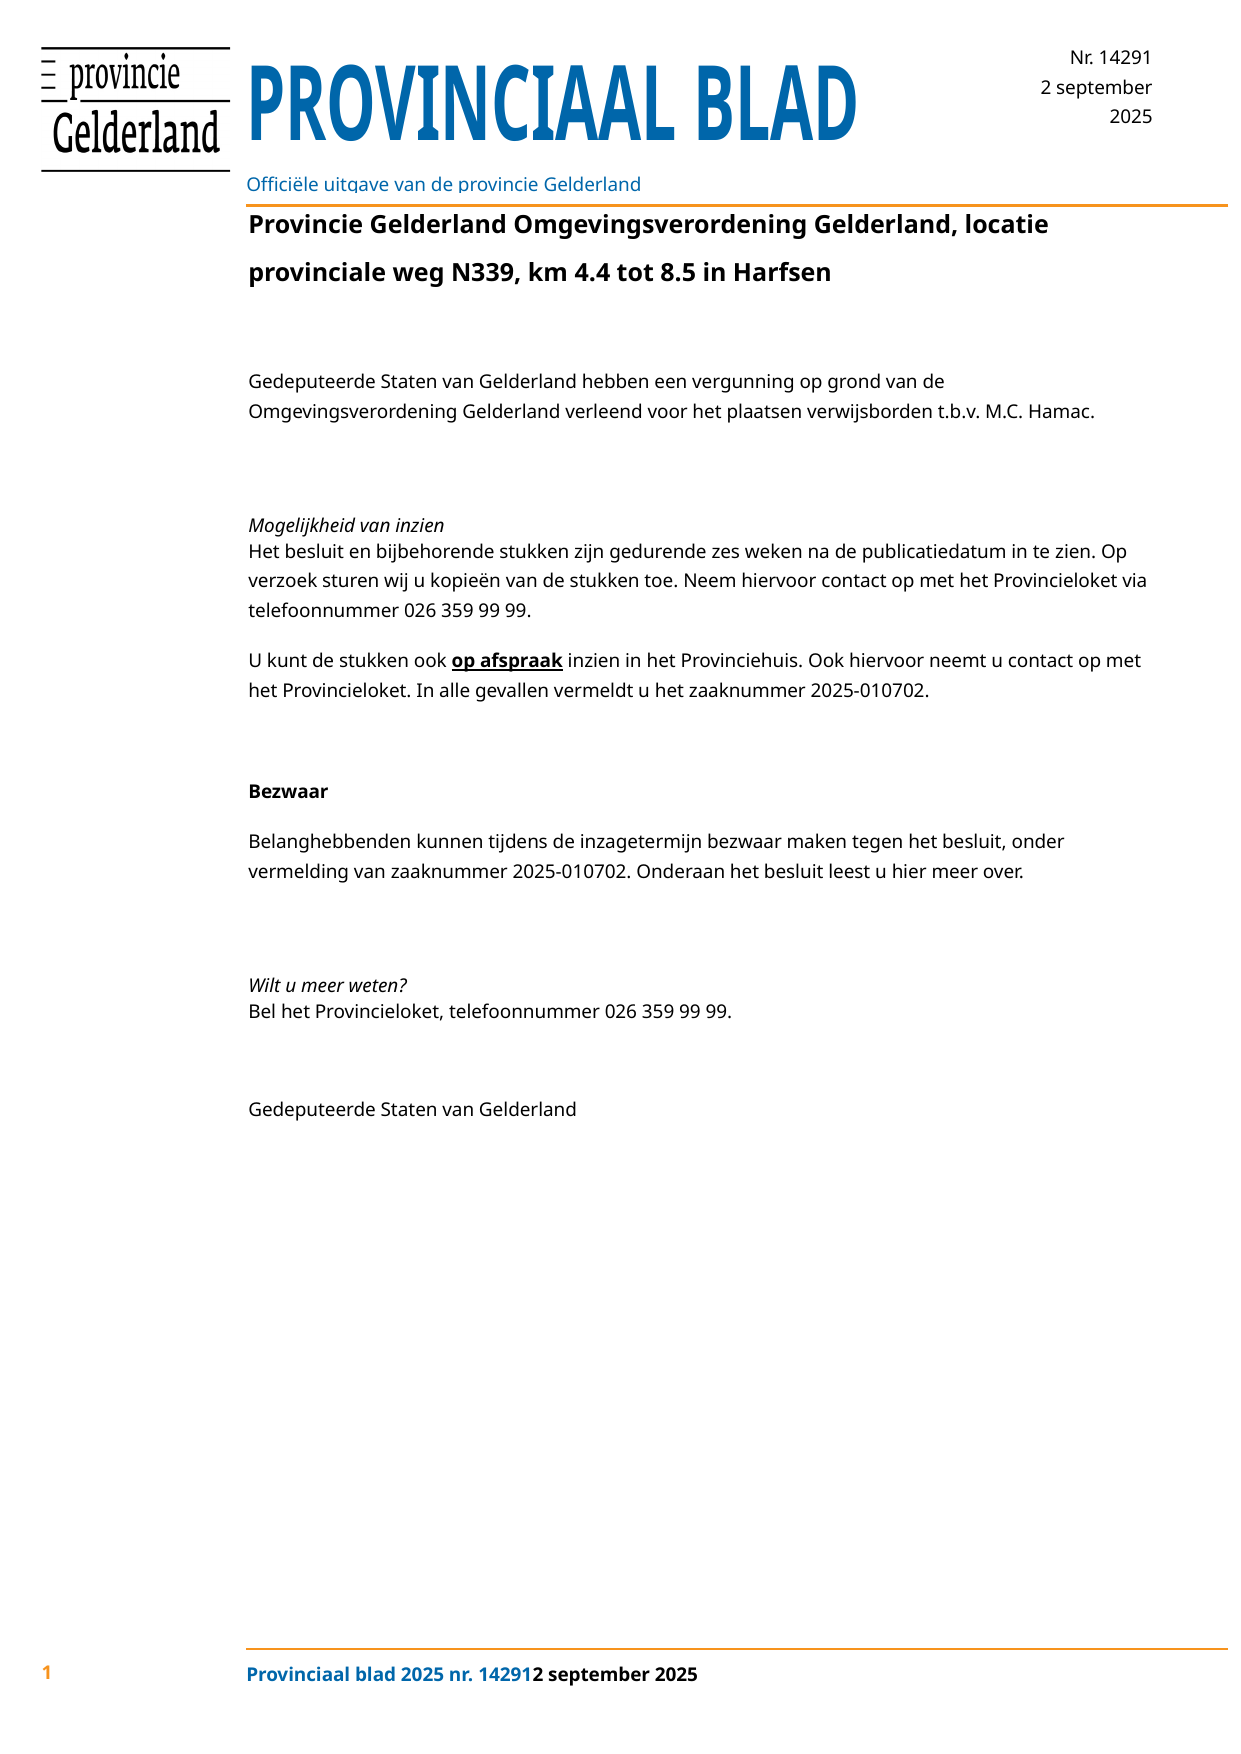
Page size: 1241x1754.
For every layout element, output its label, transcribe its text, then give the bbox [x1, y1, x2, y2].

text Het besluit en bijbehorende stukken zijn gedurende zes weken na de publicatiedatum in te zien. Op verzoek sturen wij u kopieën van de stukken toe. Neem hiervoor contact op met het Provincieloket via telefoonnummer 026 359 99 99. [248, 538, 1152, 623]
text Belanghebbenden kunnen tijdens de inzagetermijn bezwaar maken tegen het besluit, onder vermelding van zaaknummer 2025-010702. Onderaan het besluit leest u hier meer over. [248, 828, 1152, 884]
picture [41, 47, 231, 172]
text Gedeputeerde Staten van Gelderland hebben een vergunning op grond van de Omgevingsverordening Gelderland verleend voor het plaatsen verwijsborden t.b.v. M.C. Hamac. [248, 368, 1152, 424]
text Bel het Provincieloket, telefoonnummer 026 359 99 99. [248, 998, 1152, 1024]
text U kunt de stukken ook op afspraak inzien in het Provinciehuis. Ook hiervoor neemt u contact op met het Provincieloket. In alle gevallen vermeldt u het zaaknummer 2025-010702. [248, 648, 1152, 703]
text Provincie Gelderland Omgevingsverordening Gelderland, locatie provinciale weg N339, km 4.4 tot 8.5 in Harfsen [248, 207, 1152, 288]
text Bezwaar [248, 778, 1152, 804]
text Mogelijkheid van inzien [248, 512, 1152, 538]
text Wilt u meer weten? [248, 972, 1152, 998]
text Gedeputeerde Staten van Gelderland [248, 1096, 1152, 1122]
